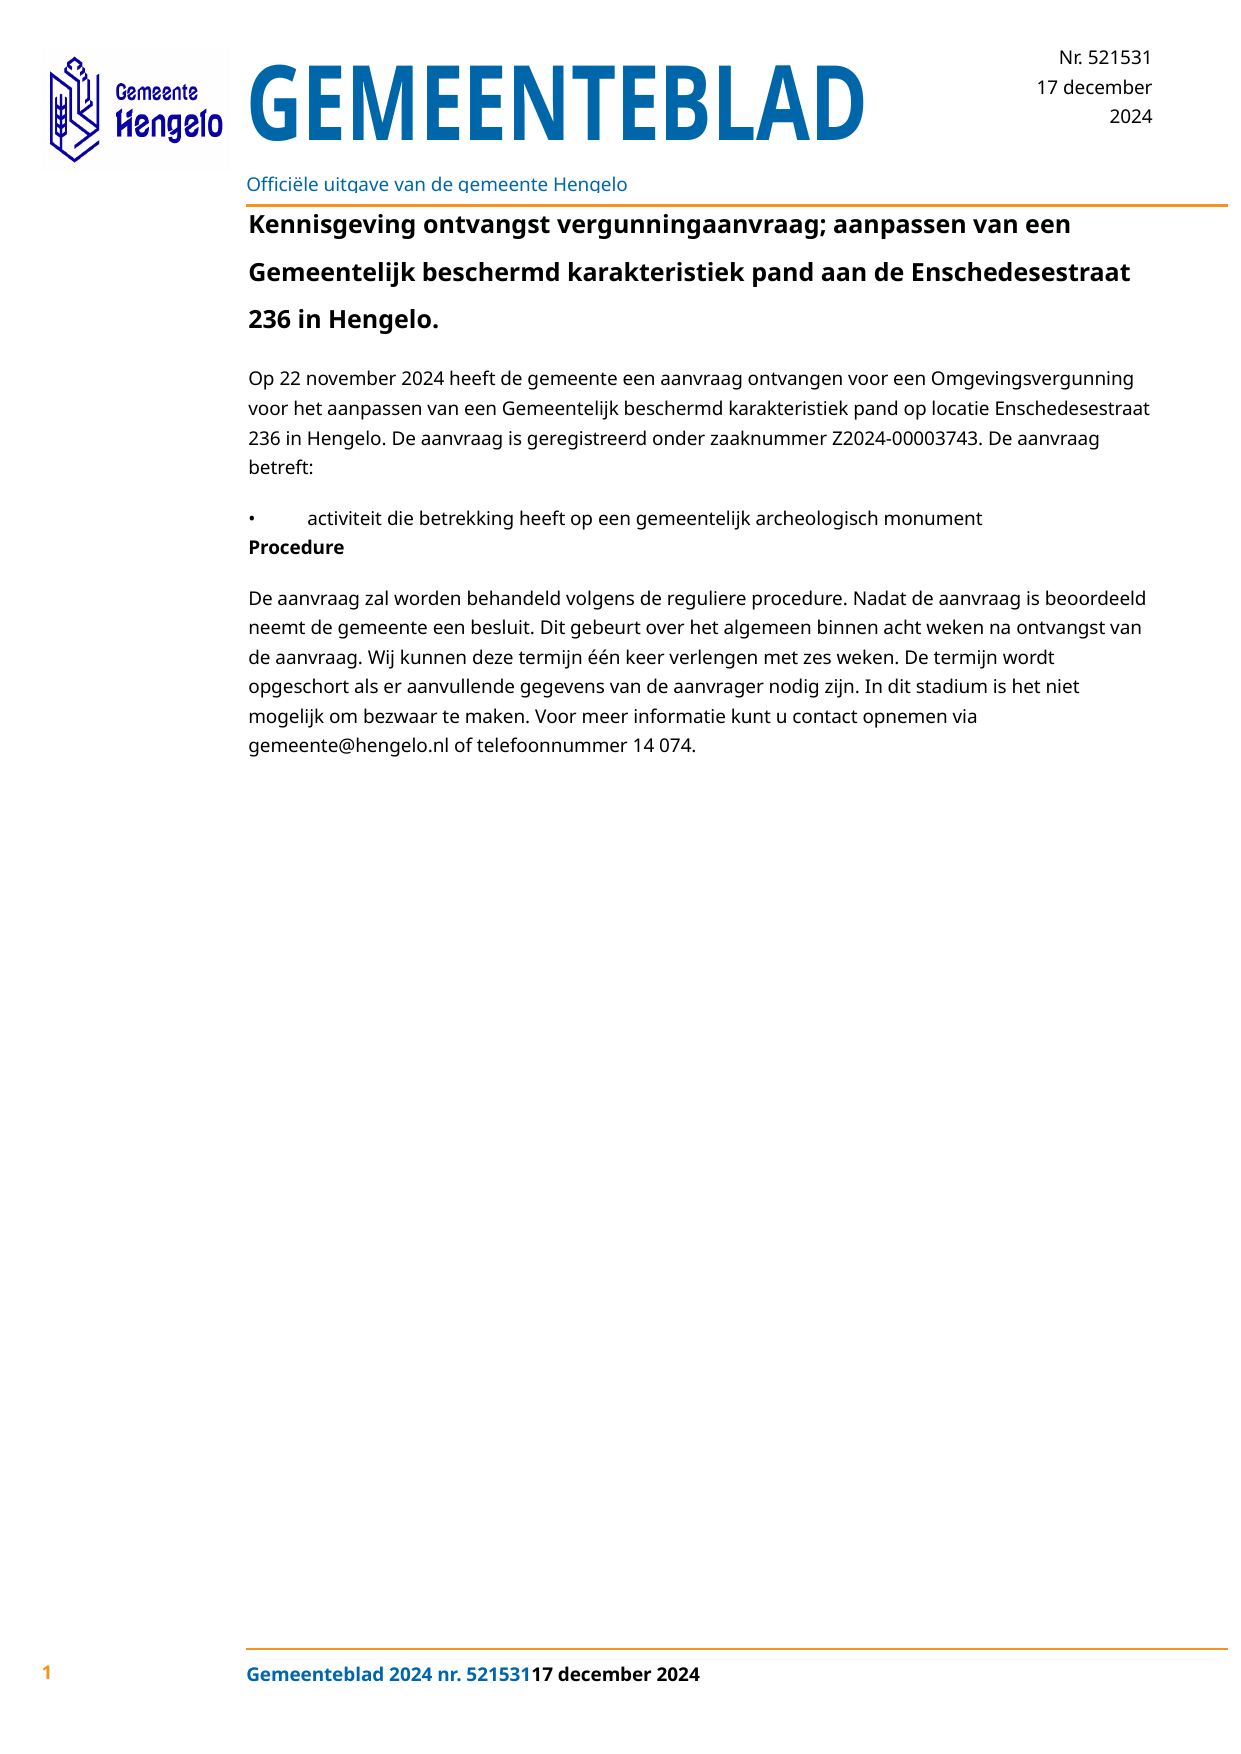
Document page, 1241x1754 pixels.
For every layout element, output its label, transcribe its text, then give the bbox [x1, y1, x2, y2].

text Op 22 november 2024 heeft de gemeente een aanvraag ontvangen voor een Omgevingsvergunning voor het aanpassen van een Gemeentelijk beschermd karakteristiek pand op locatie Enschedesestraat 236 in Hengelo. De aanvraag is geregistreerd onder zaaknummer Z2024-00003743. De aanvraag betreft: [248, 366, 1152, 480]
list activiteit die betrekking heeft op een gemeentelijk archeologisch monument [248, 505, 1152, 530]
text De aanvraag zal worden behandeld volgens de reguliere procedure. Nadat de aanvraag is beoordeeld neemt de gemeente een besluit. Dit gebeurt over het algemeen binnen acht weken na ontvangst van de aanvraag. Wij kunnen deze termijn één keer verlengen met zes weken. De termijn wordt opgeschort als er aanvullende gegevens van de aanvrager nodig zijn. In dit stadium is het niet mogelijk om bezwaar te maken. Voor meer informatie kunt u contact opnemen via gemeente@hengelo.nl of telefoonnummer 14 074. [248, 585, 1152, 758]
text Kennisgeving ontvangst vergunningaanvraag; aanpassen van een Gemeentelijk beschermd karakteristiek pand aan de Enschedesestraat 236 in Hengelo. [248, 207, 1152, 336]
text Procedure [248, 534, 1152, 560]
picture [41, 47, 231, 172]
